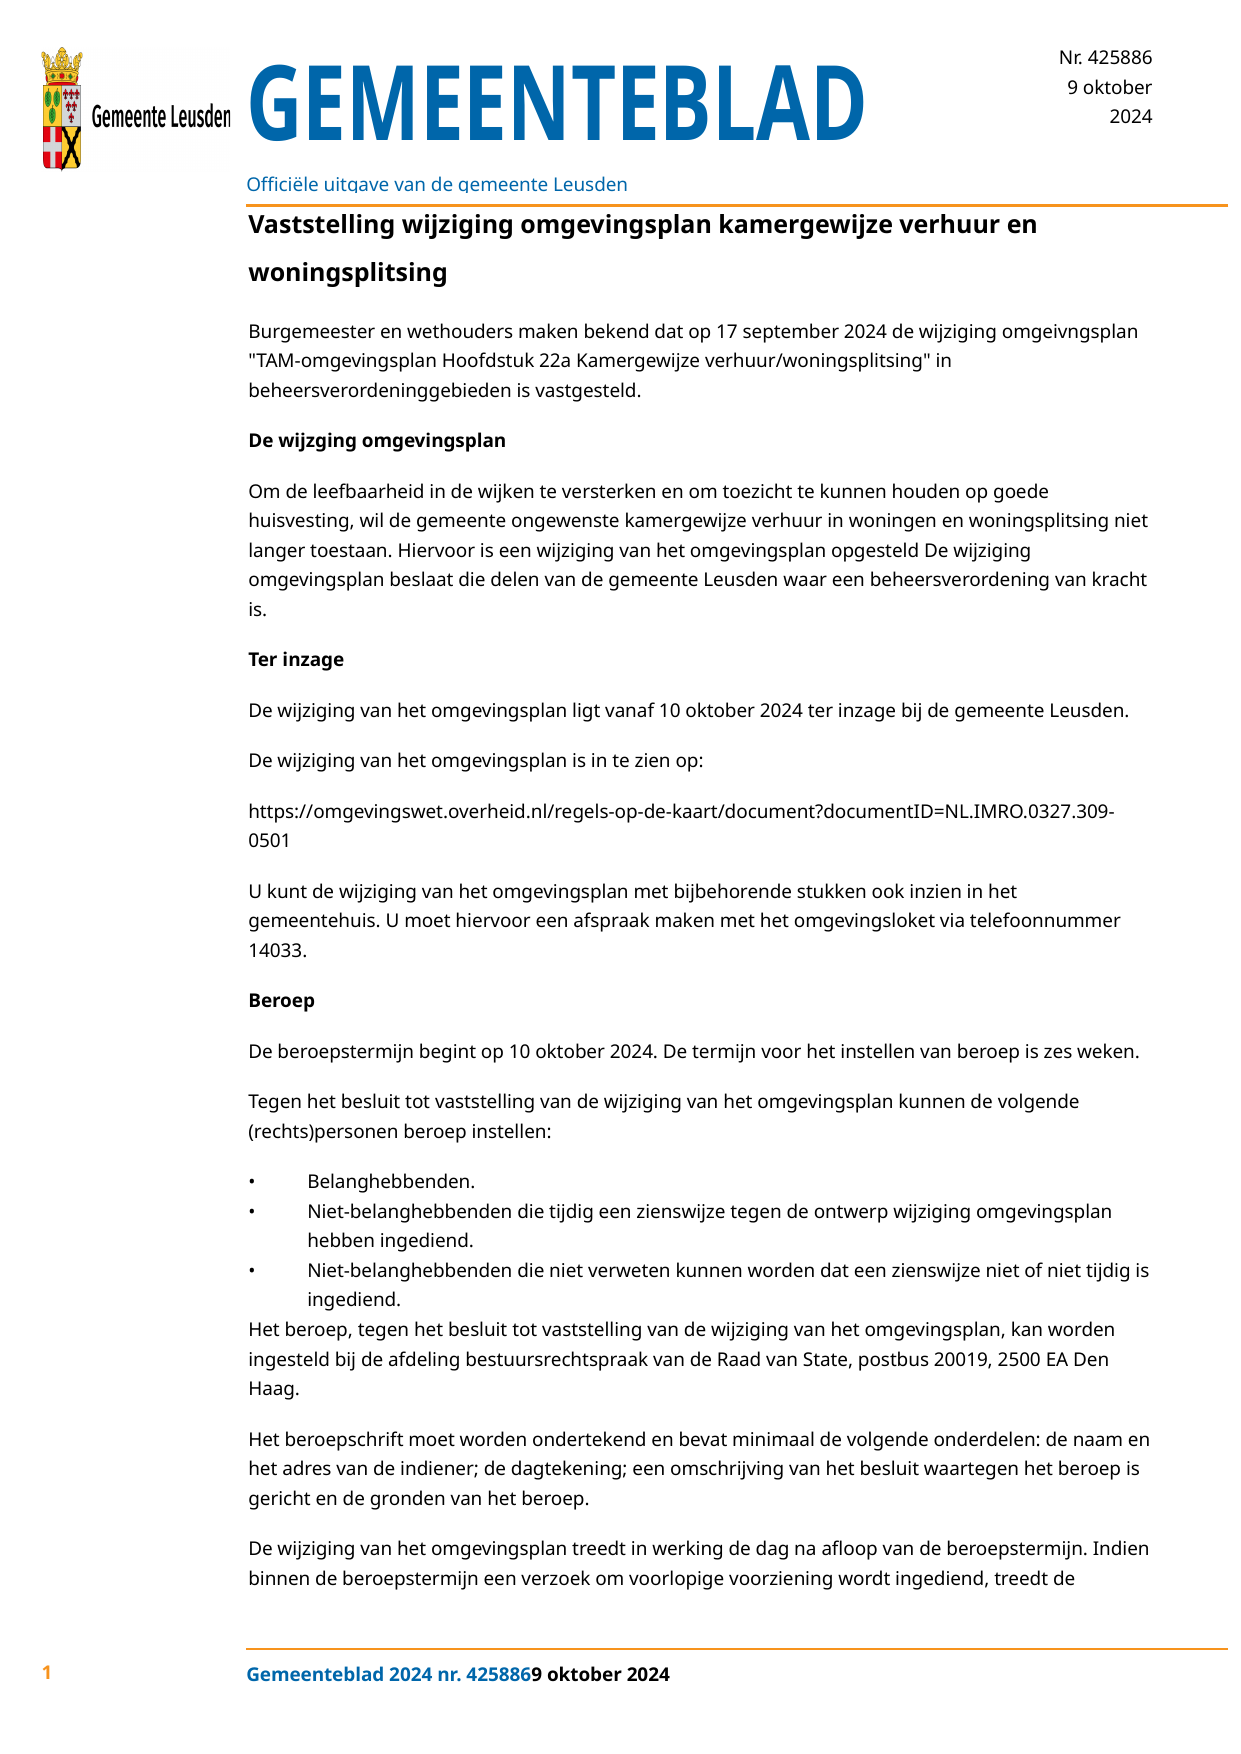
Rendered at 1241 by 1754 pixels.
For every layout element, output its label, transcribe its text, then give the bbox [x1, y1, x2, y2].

text Beroep [248, 987, 1152, 1013]
text De beroepstermijn begint op 10 oktober 2024. De termijn voor het instellen van beroep is zes weken. [248, 1038, 1152, 1064]
text De wijziging van het omgevingsplan is in te zien op: [248, 747, 1152, 773]
text Ter inzage [248, 647, 1152, 672]
picture [41, 47, 231, 172]
text Het beroepschrift moet worden ondertekend en bevat minimaal de volgende onderdelen: de naam en het adres van de indiener; de dagtekening; een omschrijving van het besluit waartegen het beroep is gericht en de gronden van het beroep. [248, 1426, 1152, 1511]
list Niet-belanghebbenden die niet verweten kunnen worden dat een zienswijze niet of niet tijdig is ingediend. [248, 1257, 1152, 1312]
text De wijziging van het omgevingsplan treedt in werking de dag na afloop van de beroepstermijn. Indien binnen de beroepstermijn een verzoek om voorlopige voorziening wordt ingediend, treedt de [248, 1535, 1152, 1591]
list Niet-belanghebbenden die tijdig een zienswijze tegen de ontwerp wijziging omgevingsplan hebben ingediend. [248, 1198, 1152, 1253]
text Burgemeester en wethouders maken bekend dat op 17 september 2024 de wijziging omgeivngsplan "TAM-omgevingsplan Hoofdstuk 22a Kamergewijze verhuur/woningsplitsing" in beheersverordeninggebieden is vastgesteld. [248, 318, 1152, 403]
list Belanghebbenden. [248, 1168, 1152, 1194]
text Tegen het besluit tot vaststelling van de wijziging van het omgevingsplan kunnen de volgende (rechts)personen beroep instellen: [248, 1088, 1152, 1144]
text Om de leefbaarheid in de wijken te versterken en om toezicht te kunnen houden op goede huisvesting, wil de gemeente ongewenste kamergewijze verhuur in woningen en woningsplitsing niet langer toestaan. Hiervoor is een wijziging van het omgevingsplan opgesteld De wijziging omgevingsplan beslaat die delen van de gemeente Leusden waar een beheersverordening van kracht is. [248, 478, 1152, 622]
text De wijzging omgevingsplan [248, 427, 1152, 453]
text https://omgevingswet.overheid.nl/regels-op-de-kaart/document?documentID=NL.IMRO.0327.309-0501 [248, 798, 1152, 853]
text Vaststelling wijziging omgevingsplan kamergewijze verhuur en woningsplitsing [248, 207, 1152, 288]
text De wijziging van het omgevingsplan ligt vanaf 10 oktober 2024 ter inzage bij de gemeente Leusden. [248, 697, 1152, 723]
text Het beroep, tegen het besluit tot vaststelling van de wijziging van het omgevingsplan, kan worden ingesteld bij de afdeling bestuursrechtspraak van de Raad van State, postbus 20019, 2500 EA Den Haag. [248, 1316, 1152, 1401]
text U kunt de wijziging van het omgevingsplan met bijbehorende stukken ook inzien in het gemeentehuis. U moet hiervoor een afspraak maken met het omgevingsloket via telefoonnummer 14033. [248, 878, 1152, 963]
